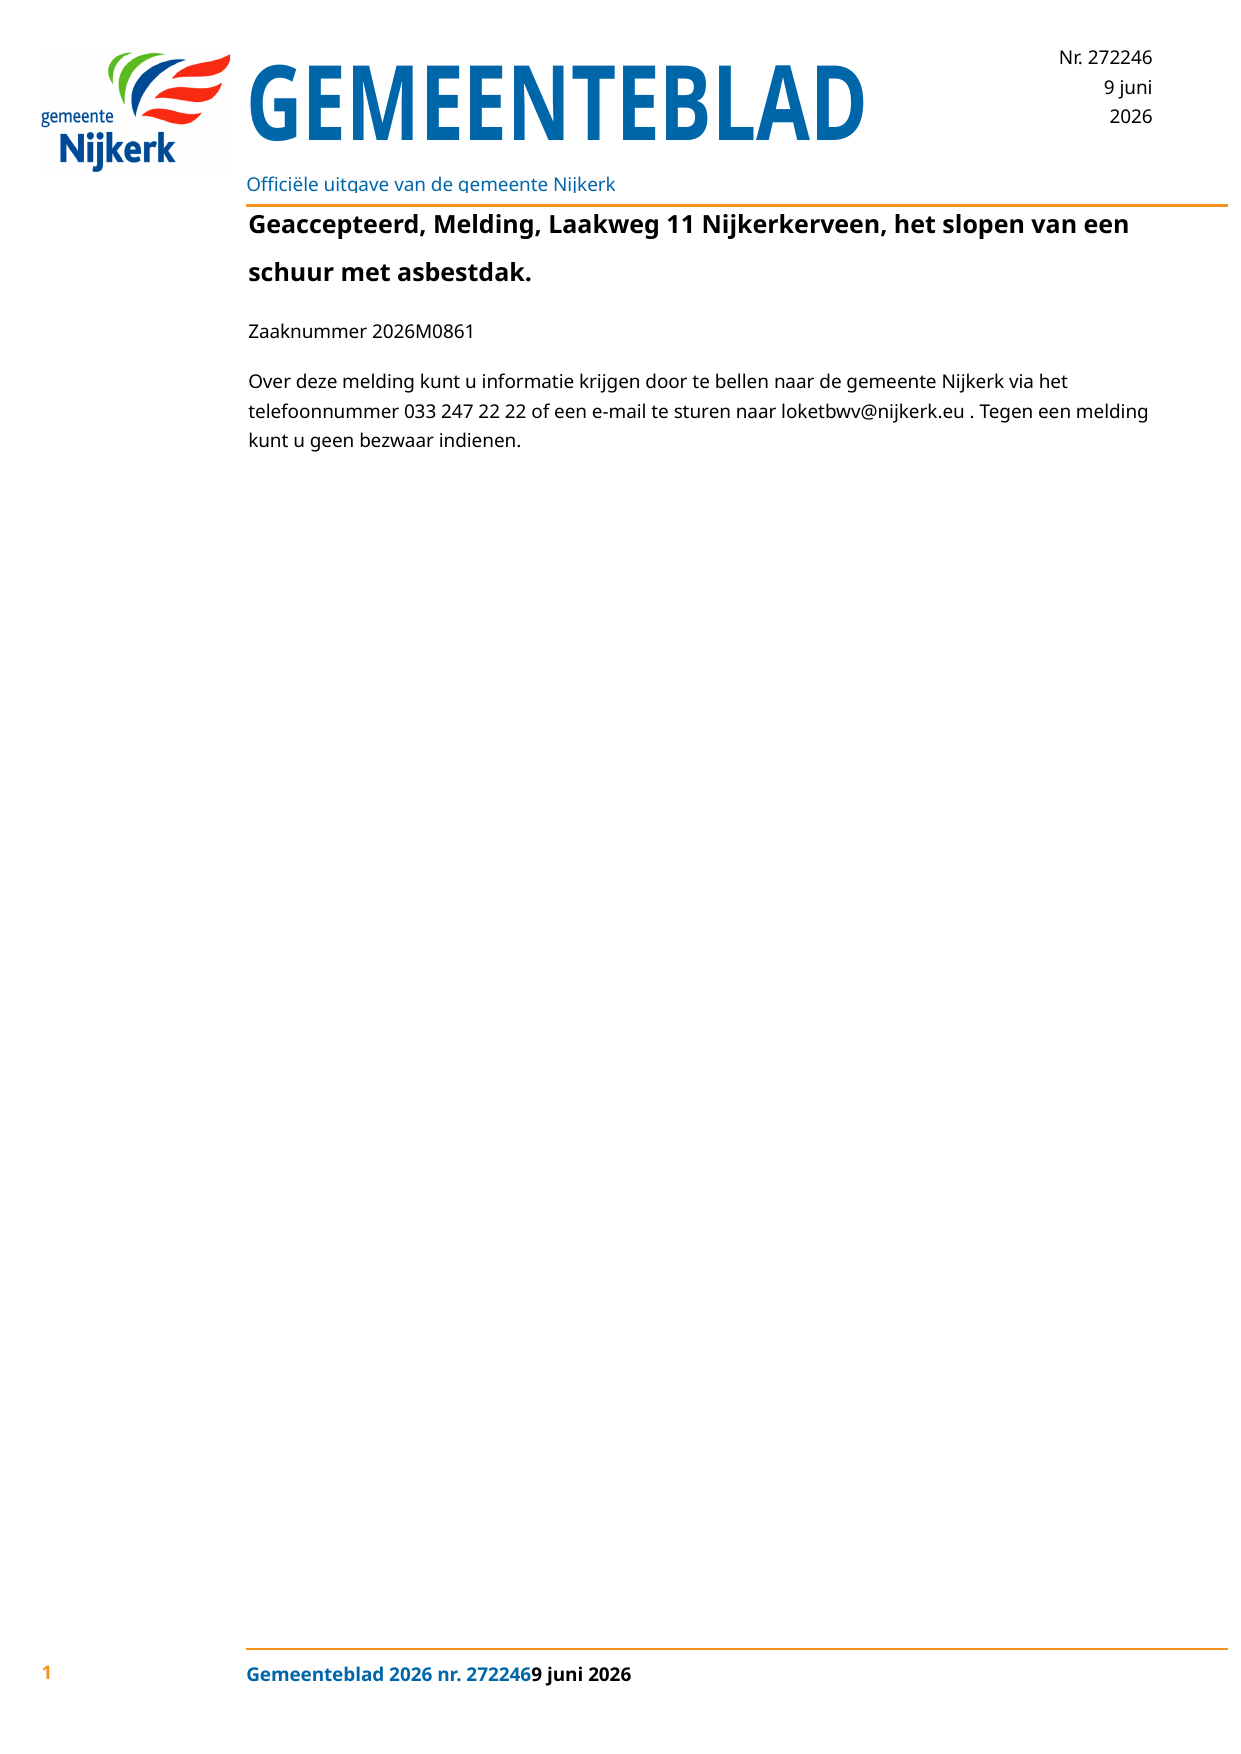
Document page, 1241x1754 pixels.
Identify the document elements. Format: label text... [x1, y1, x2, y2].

text Geaccepteerd, Melding, Laakweg 11 Nijkerkerveen, het slopen van een schuur met asbestdak. [248, 207, 1152, 288]
picture [41, 47, 231, 172]
text Zaaknummer 2026M0861 [248, 318, 1152, 344]
text Over deze melding kunt u informatie krijgen door te bellen naar de gemeente Nijkerk via het telefoonnummer 033 247 22 22 of een e-mail te sturen naar loketbwv@nijkerk.eu . Tegen een melding kunt u geen bezwaar indienen. [248, 368, 1152, 453]
